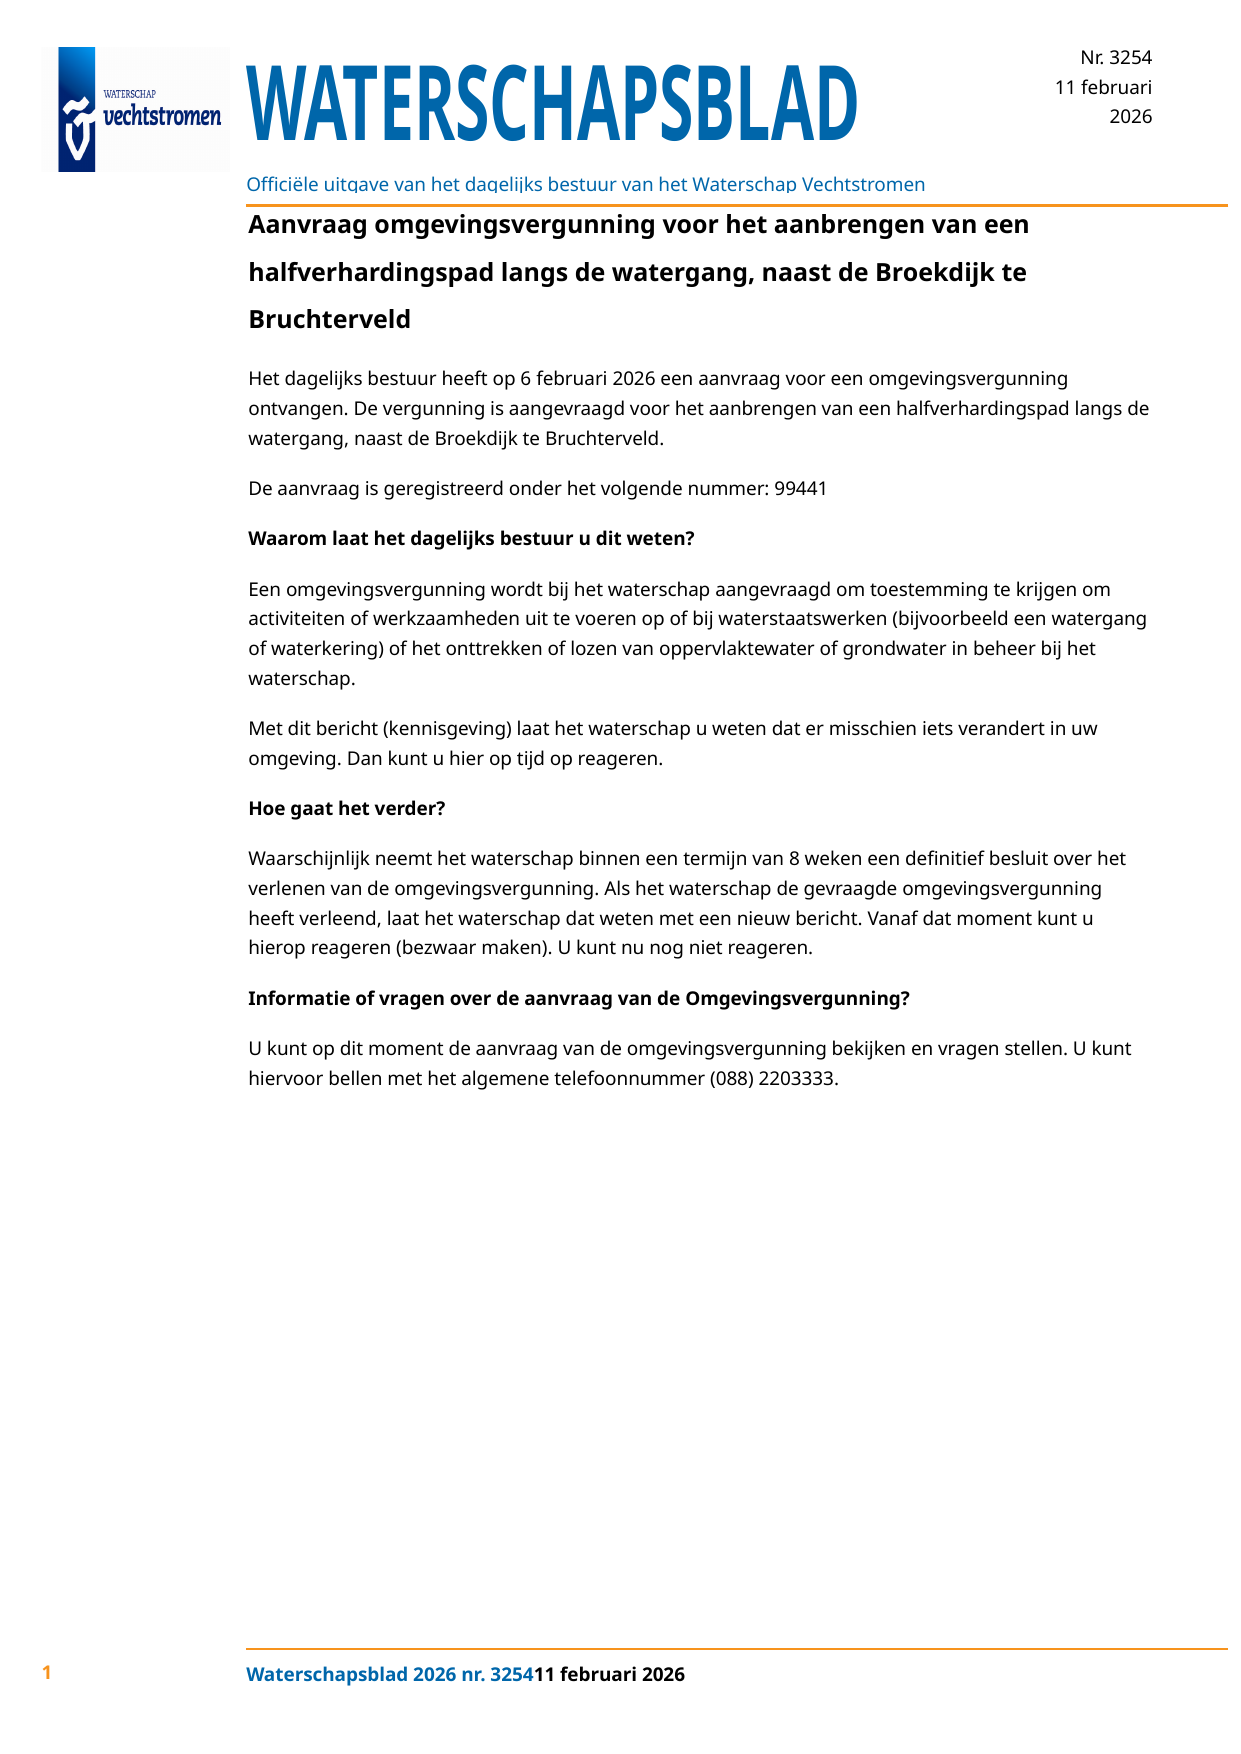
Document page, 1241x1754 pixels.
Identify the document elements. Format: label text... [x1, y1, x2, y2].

text Het dagelijks bestuur heeft op 6 februari 2026 een aanvraag voor een omgevingsvergunning ontvangen. De vergunning is aangevraagd voor het aanbrengen van een halfverhardingspad langs de watergang, naast de Broekdijk te Bruchterveld. [248, 366, 1152, 450]
text Hoe gaat het verder? [248, 795, 1152, 821]
text Een omgevingsvergunning wordt bij het waterschap aangevraagd om toestemming te krijgen om activiteiten of werkzaamheden uit te voeren op of bij waterstaatswerken (bijvoorbeeld een watergang of waterkering) of het onttrekken of lozen van oppervlaktewater of grondwater in beheer bij het waterschap. [248, 576, 1152, 690]
text Met dit bericht (kennisgeving) laat het waterschap u weten dat er misschien iets verandert in uw omgeving. Dan kunt u hier op tijd op reageren. [248, 715, 1152, 770]
text Waarschijnlijk neemt het waterschap binnen een termijn van 8 weken een definitief besluit over het verlenen van de omgevingsvergunning. Als het waterschap de gevraagde omgevingsvergunning heeft verleend, laat het waterschap dat weten met een nieuw bericht. Vanaf dat moment kunt u hierop reageren (bezwaar maken). U kunt nu nog niet reageren. [248, 846, 1152, 960]
text Informatie of vragen over de aanvraag van de Omgevingsvergunning? [248, 985, 1152, 1010]
picture [41, 47, 231, 172]
text Waarom laat het dagelijks bestuur u dit weten? [248, 526, 1152, 551]
text Aanvraag omgevingsvergunning voor het aanbrengen van een halfverhardingspad langs de watergang, naast de Broekdijk te Bruchterveld [248, 207, 1152, 336]
text U kunt op dit moment de aanvraag van de omgevingsvergunning bekijken en vragen stellen. U kunt hiervoor bellen met het algemene telefoonnummer (088) 2203333. [248, 1035, 1152, 1090]
text De aanvraag is geregistreerd onder het volgende nummer: 99441 [248, 475, 1152, 501]
